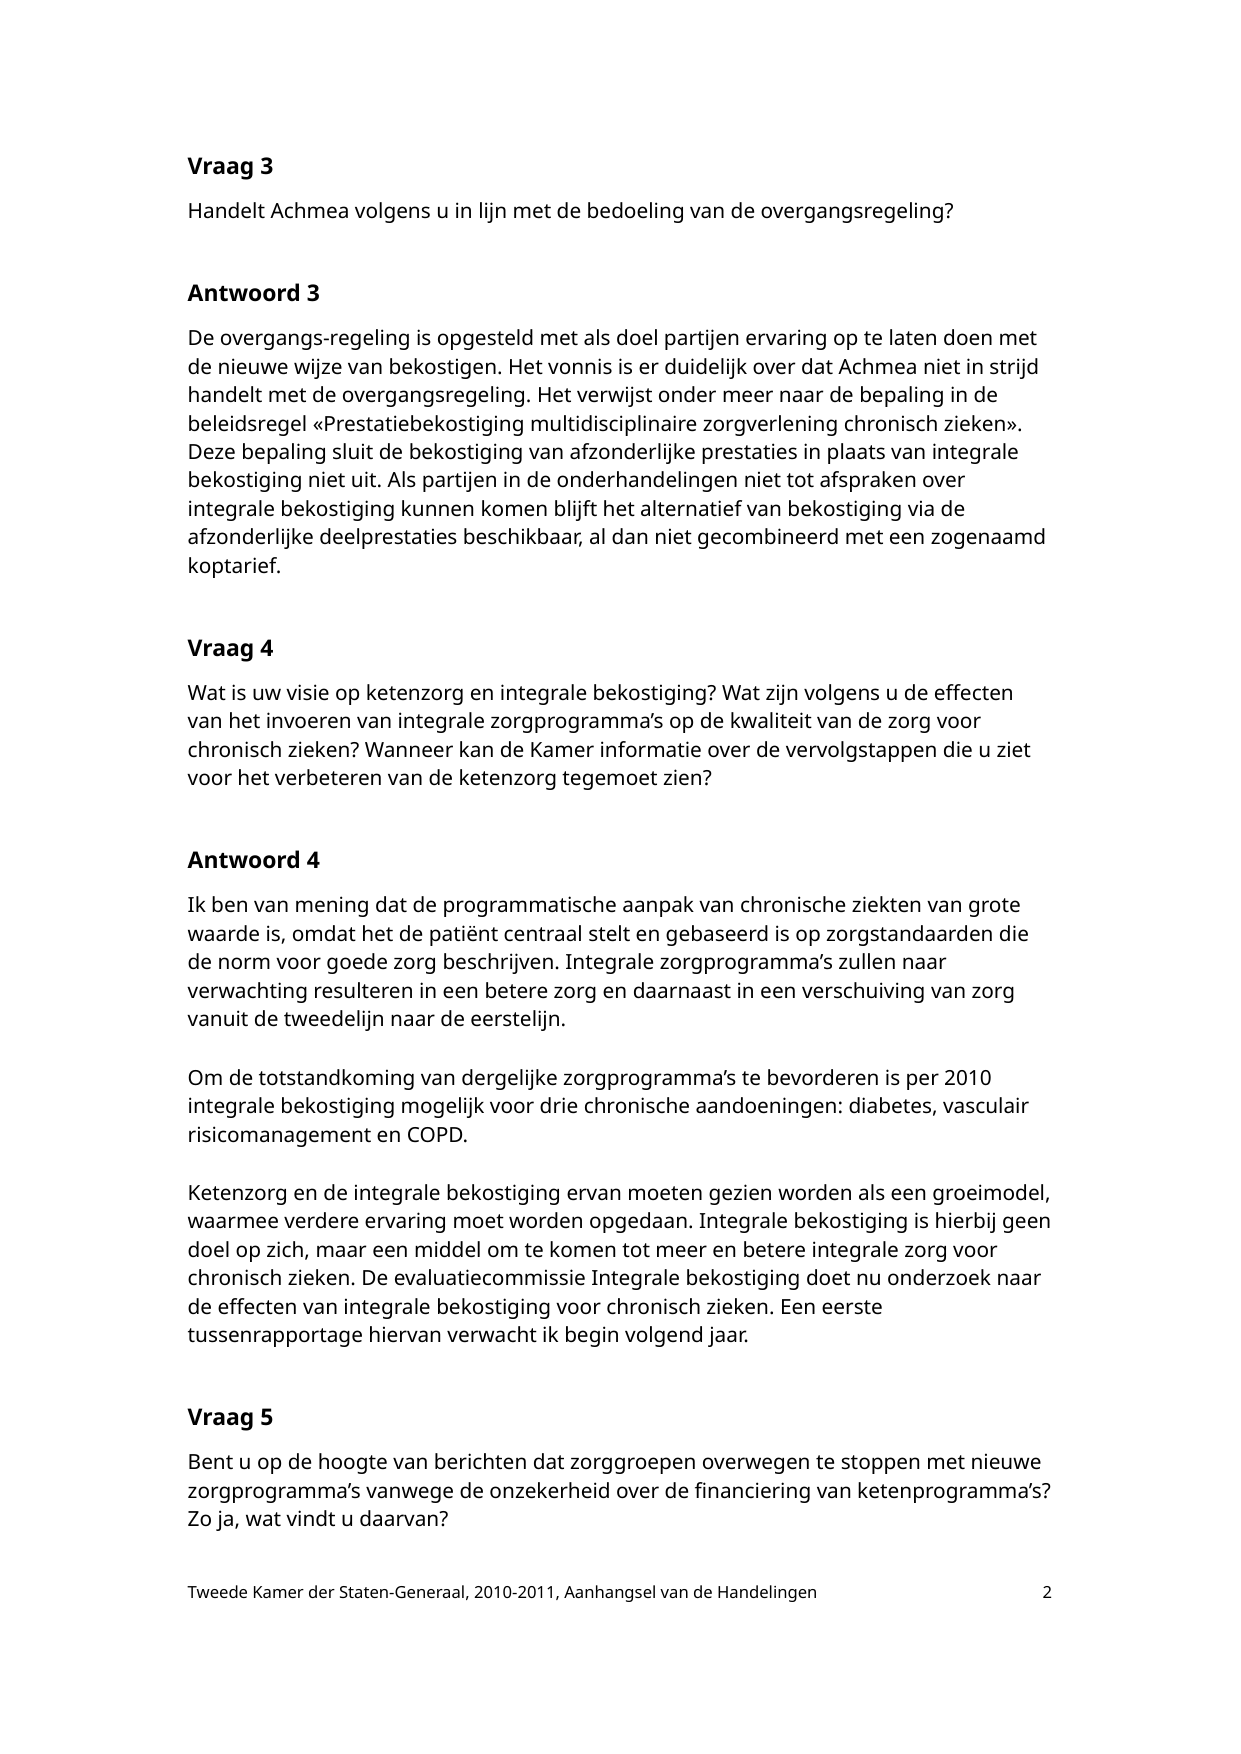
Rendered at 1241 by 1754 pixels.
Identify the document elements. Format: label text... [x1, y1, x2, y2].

text Handelt Achmea volgens u in lijn met de bedoeling van de overgangsregeling? [187, 196, 1053, 225]
subtitle Vraag 5 [187, 1401, 1053, 1432]
text Bent u op de hoogte van berichten dat zorggroepen overwegen te stoppen met nieuwe zorgprogramma’s vanwege de onzekerheid over de financiering van ketenprogramma’s? Zo ja, wat vindt u daarvan? [187, 1447, 1053, 1533]
subtitle Antwoord 3 [187, 277, 1053, 308]
text Ketenzorg en de integrale bekostiging ervan moeten gezien worden als een groeimodel, waarmee verdere ervaring moet worden opgedaan. Integrale bekostiging is hierbij geen doel op zich, maar een middel om te komen tot meer en betere integrale zorg voor chronisch zieken. De evaluatiecommissie Integrale bekostiging doet nu onderzoek naar de effecten van integrale bekostiging voor chronisch zieken. Een eerste tussenrapportage hiervan verwacht ik begin volgend jaar. [187, 1178, 1053, 1349]
text De overgangs-regeling is opgesteld met als doel partijen ervaring op te laten doen met de nieuwe wijze van bekostigen. Het vonnis is er duidelijk over dat Achmea niet in strijd handelt met de overgangsregeling. Het verwijst onder meer naar de bepaling in de beleidsregel «Prestatiebekostiging multidisciplinaire zorgverlening chronisch zieken». Deze bepaling sluit de bekostiging van afzonderlijke prestaties in plaats van integrale bekostiging niet uit. Als partijen in de onderhandelingen niet tot afspraken over integrale bekostiging kunnen komen blijft het alternatief van bekostiging via de afzonderlijke deelprestaties beschikbaar, al dan niet gecombineerd met een zogenaamd koptarief. [187, 323, 1053, 579]
subtitle Vraag 3 [187, 150, 1053, 181]
subtitle Antwoord 4 [187, 844, 1053, 876]
subtitle Vraag 4 [187, 632, 1053, 663]
text Om de totstandkoming van dergelijke zorgprogramma’s te bevorderen is per 2010 integrale bekostiging mogelijk voor drie chronische aandoeningen: diabetes, vasculair risicomanagement en COPD. [187, 1063, 1053, 1148]
text Wat is uw visie op ketenzorg en integrale bekostiging? Wat zijn volgens u de effecten van het invoeren van integrale zorgprogramma’s op de kwaliteit van de zorg voor chronisch zieken? Wanneer kan de Kamer informatie over de vervolgstappen die u ziet voor het verbeteren van de ketenzorg tegemoet zien? [187, 678, 1053, 792]
text Ik ben van mening dat de programmatische aanpak van chronische ziekten van grote waarde is, omdat het de patiënt centraal stelt en gebaseerd is op zorgstandaarden die de norm voor goede zorg beschrijven. Integrale zorgprogramma’s zullen naar verwachting resulteren in een betere zorg en daarnaast in een verschuiving van zorg vanuit de tweedelijn naar de eerstelijn. [187, 891, 1053, 1033]
